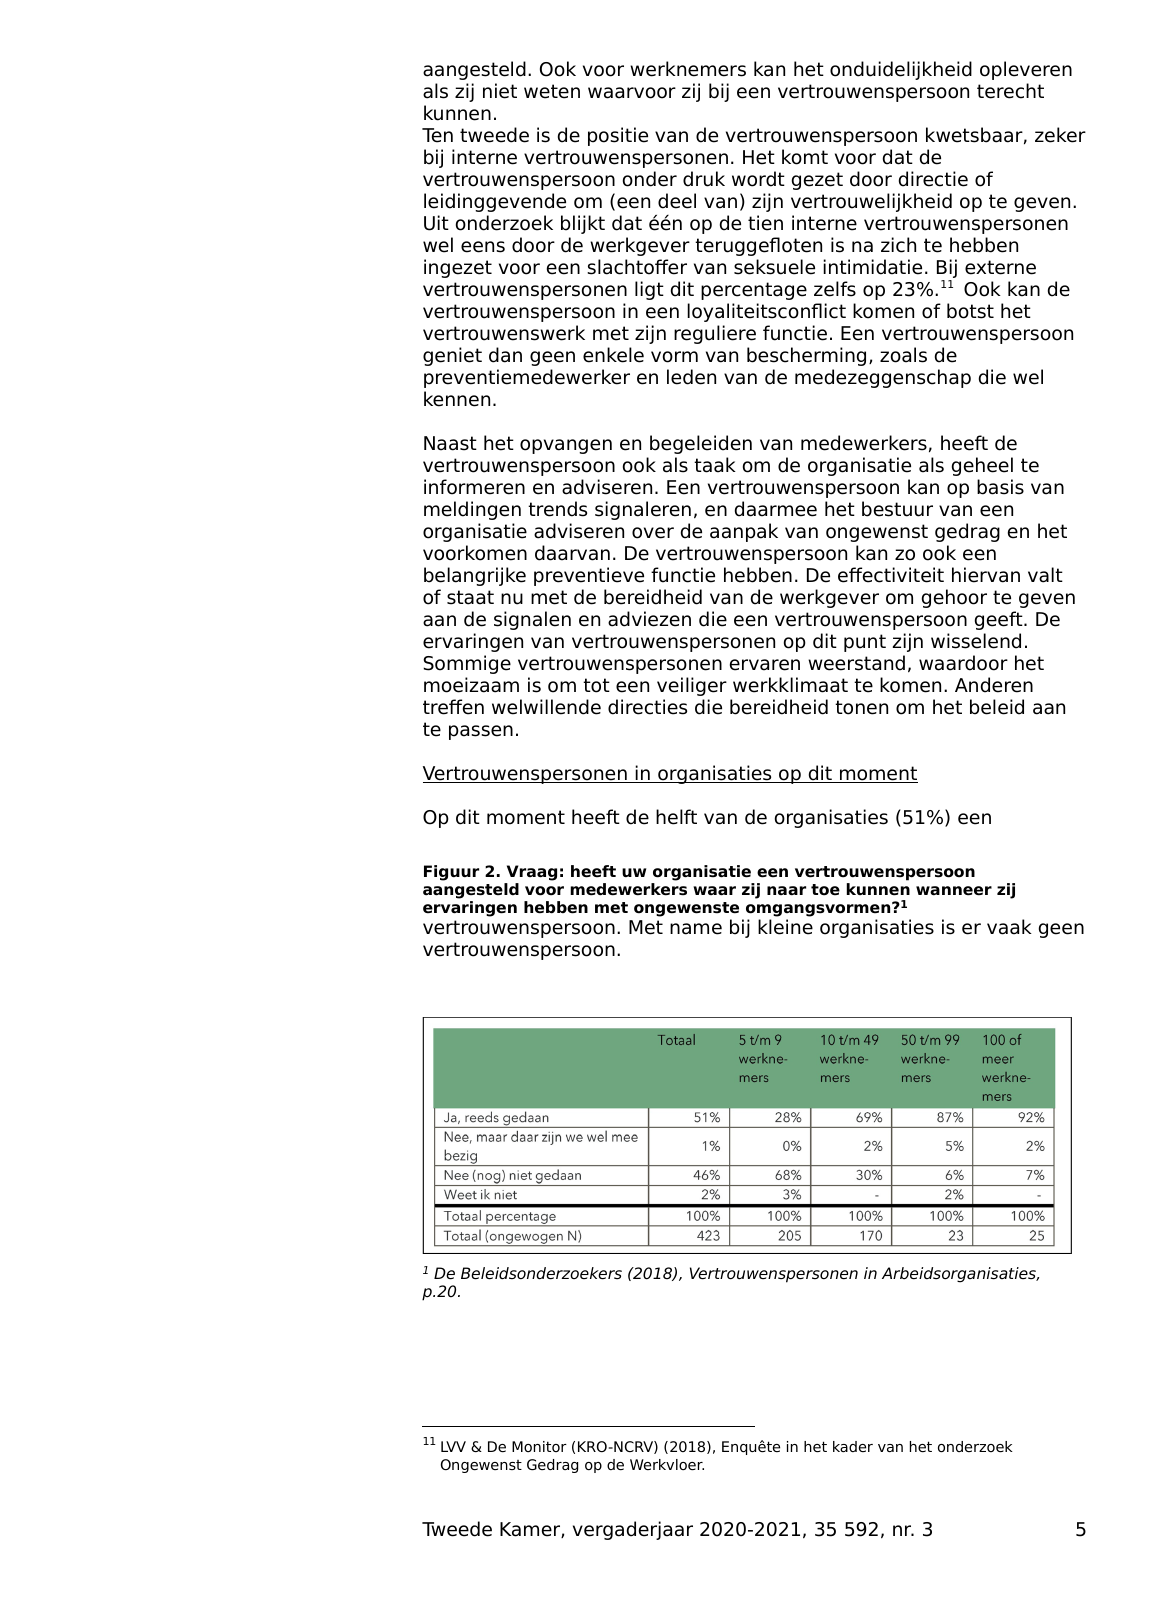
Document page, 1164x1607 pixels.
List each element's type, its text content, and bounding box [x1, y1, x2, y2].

text 1 De Beleidsonderzoekers (2018), Vertrouwenspersonen in Arbeidsorganisaties, p.20. [422, 1265, 1072, 1301]
text Op dit moment heeft de helft van de organisaties (51%) een vertrouwenspersoon. Met name bij kleine organisaties is er vaak geen vertrouwenspersoon. [422, 807, 1087, 961]
text Ten tweede is de positie van de vertrouwenspersoon kwetsbaar, zeker bij interne vertrouwenspersonen. Het komt voor dat de vertrouwenspersoon onder druk wordt gezet door directie of leidinggevende om (een deel van) zijn vertrouwelijkheid op te geven. Uit onderzoek blijkt dat één op de tien interne vertrouwenspersonen wel eens door de werkgever teruggefloten is na zich te hebben ingezet voor een slachtoffer van seksuele intimidatie. Bij externe vertrouwenspersonen ligt dit percentage zelfs op 23%. Ook kan de vertrouwenspersoon in een loyaliteitsconflict komen of botst het vertrouwenswerk met zijn reguliere functie. Een vertrouwenspersoon geniet dan geen enkele vorm van bescherming, zoals de preventiemedewerker en leden van de medezeggenschap die wel kennen. [422, 125, 1087, 411]
picture [422, 1017, 1072, 1254]
text aangesteld. Ook voor werknemers kan het onduidelijkheid opleveren als zij niet weten waarvoor zij bij een vertrouwenspersoon terecht kunnen. [422, 59, 1087, 125]
text Naast het opvangen en begeleiden van medewerkers, heeft de vertrouwenspersoon ook als taak om de organisatie als geheel te informeren en adviseren. Een vertrouwenspersoon kan op basis van meldingen trends signaleren, en daarmee het bestuur van een organisatie adviseren over de aanpak van ongewenst gedrag en het voorkomen daarvan. De vertrouwenspersoon kan zo ook een belangrijke preventieve functie hebben. De effectiviteit hiervan valt of staat nu met de bereidheid van de werkgever om gehoor te geven aan de signalen en adviezen die een vertrouwenspersoon geeft. De ervaringen van vertrouwenspersonen op dit punt zijn wisselend. Sommige vertrouwenspersonen ervaren weerstand, waardoor het moeizaam is om tot een veiliger werkklimaat te komen. Anderen treffen welwillende directies die bereidheid tonen om het beleid aan te passen. [422, 433, 1087, 741]
text LVV & De Monitor (KRO-NCRV) (2018), Enquête in het kader van het onderzoek Ongewenst Gedrag op de Werkvloer. [422, 1435, 1087, 1474]
subtitle Vertrouwenspersonen in organisaties op dit moment [422, 763, 1087, 785]
text Figuur 2. Vraag: heeft uw organisatie een vertrouwenspersoon aangesteld voor medewerkers waar zij naar toe kunnen wanneer zij ervaringen hebben met ongewenste omgangsvormen?1 [422, 863, 1072, 917]
